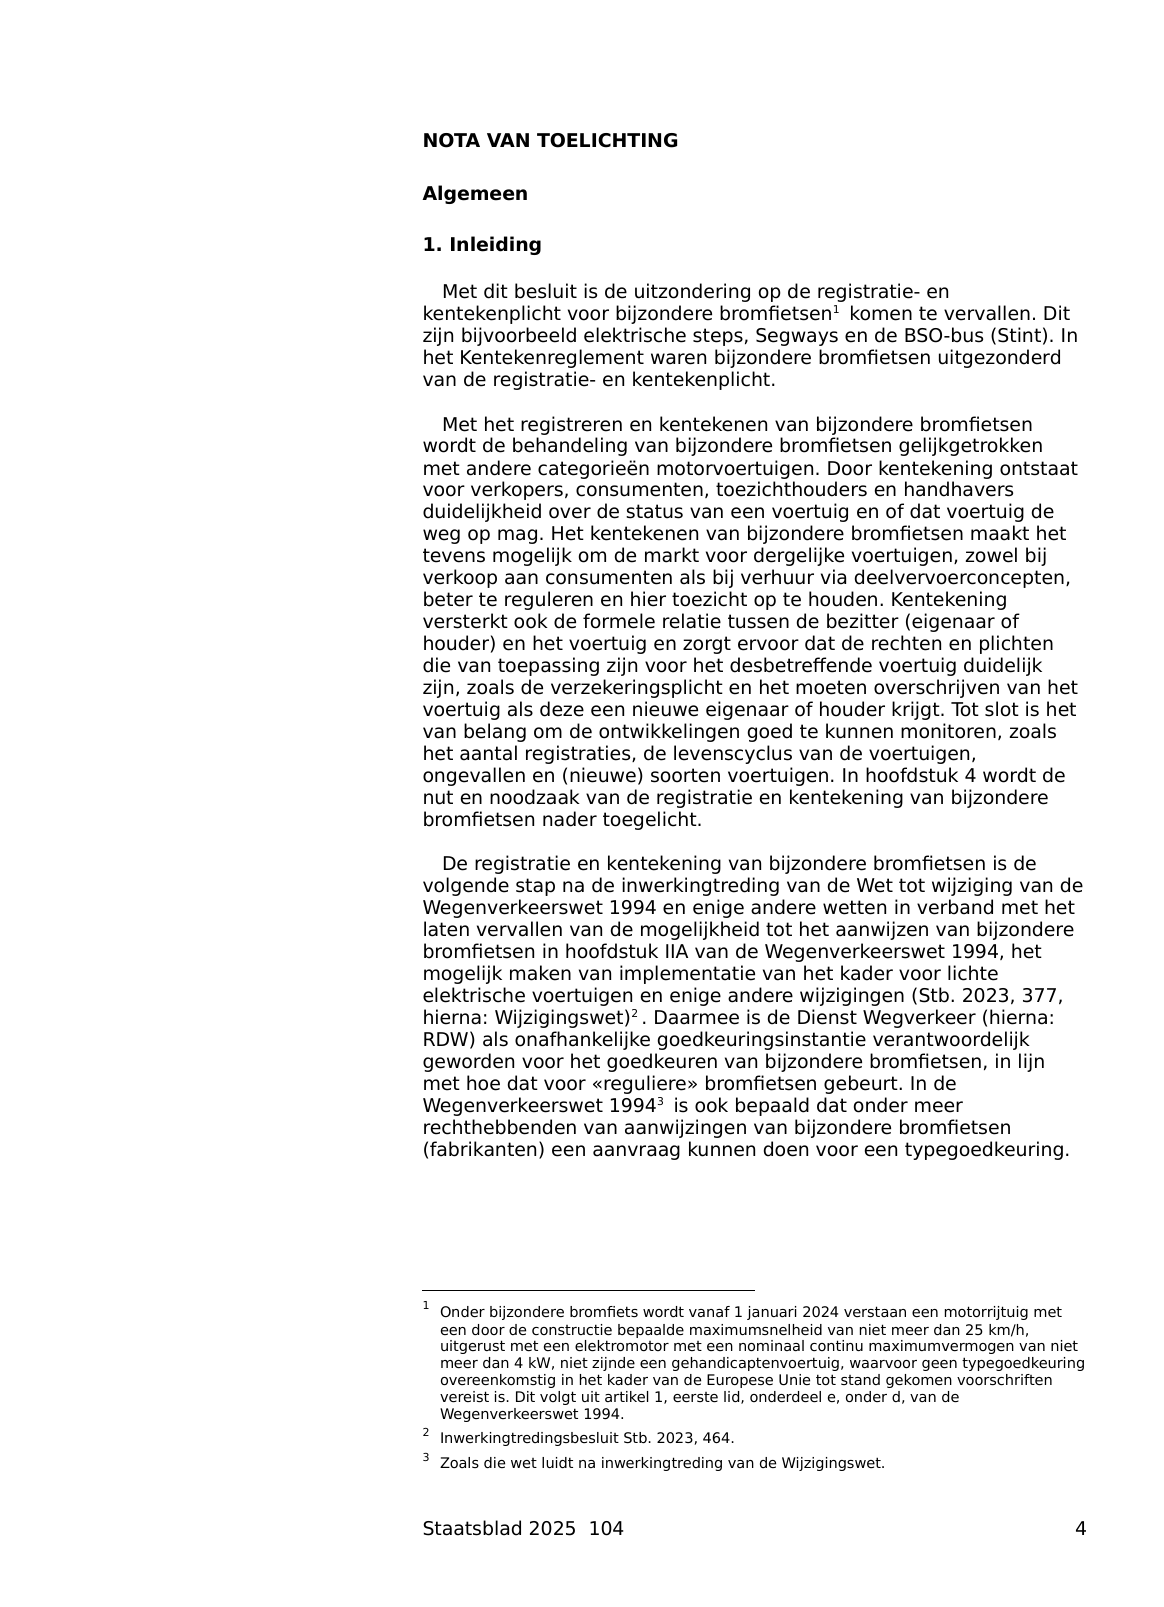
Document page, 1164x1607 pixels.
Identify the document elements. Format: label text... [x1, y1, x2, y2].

text De registratie en kentekening van bijzondere bromfietsen is de volgende stap na de inwerkingtreding van de Wet tot wijziging van de Wegenverkeerswet 1994 en enige andere wetten in verband met het laten vervallen van de mogelijkheid tot het aanwijzen van bijzondere bromfietsen in hoofdstuk IIA van de Wegenverkeerswet 1994, het mogelijk maken van implementatie van het kader voor lichte elektrische voertuigen en enige andere wijzigingen (Stb. 2023, 377, hierna: Wijzigingswet). Daarmee is de Dienst Wegverkeer (hierna: RDW) als onafhankelijke goedkeuringsinstantie verantwoordelijk geworden voor het goedkeuren van bijzondere bromfietsen, in lijn met hoe dat voor «reguliere» bromfietsen gebeurt. In de Wegenverkeerswet 1994 is ook bepaald dat onder meer rechthebbenden van aanwijzingen van bijzondere bromfietsen (fabrikanten) een aanvraag kunnen doen voor een typegoedkeuring. [422, 853, 1087, 1161]
text Inwerkingtredingsbesluit Stb. 2023, 464. [422, 1426, 1087, 1448]
text Onder bijzondere bromfiets wordt vanaf 1 januari 2024 verstaan een motorrijtuig met een door de constructie bepaalde maximumsnelheid van niet meer dan 25 km/h, uitgerust met een elektromotor met een nominaal continu maximumvermogen van niet meer dan 4 kW, niet zijnde een gehandicaptenvoertuig, waarvoor geen typegoedkeuring overeenkomstig in het kader van de Europese Unie tot stand gekomen voorschriften vereist is. Dit volgt uit artikel 1, eerste lid, onderdeel e, onder d, van de Wegenverkeerswet 1994. [422, 1299, 1087, 1423]
text Met dit besluit is de uitzondering op de registratie- en kentekenplicht voor bijzondere bromfietsen komen te vervallen. Dit zijn bijvoorbeeld elektrische steps, Segways en de BSO-bus (Stint). In het Kentekenreglement waren bijzondere bromfietsen uitgezonderd van de registratie- en kentekenplicht. [422, 281, 1087, 391]
text Met het registreren en kentekenen van bijzondere bromfietsen wordt de behandeling van bijzondere bromfietsen gelijkgetrokken met andere categorieën motorvoertuigen. Door kentekening ontstaat voor verkopers, consumenten, toezichthouders en handhavers duidelijkheid over de status van een voertuig en of dat voertuig de weg op mag. Het kentekenen van bijzondere bromfietsen maakt het tevens mogelijk om de markt voor dergelijke voertuigen, zowel bij verkoop aan consumenten als bij verhuur via deelvervoerconcepten, beter te reguleren en hier toezicht op te houden. Kentekening versterkt ook de formele relatie tussen de bezitter (eigenaar of houder) en het voertuig en zorgt ervoor dat de rechten en plichten die van toepassing zijn voor het desbetreffende voertuig duidelijk zijn, zoals de verzekeringsplicht en het moeten overschrijven van het voertuig als deze een nieuwe eigenaar of houder krijgt. Tot slot is het van belang om de ontwikkelingen goed te kunnen monitoren, zoals het aantal registraties, de levenscyclus van de voertuigen, ongevallen en (nieuwe) soorten voertuigen. In hoofdstuk 4 wordt de nut en noodzaak van de registratie en kentekening van bijzondere bromfietsen nader toegelicht. [422, 413, 1087, 831]
subtitle Algemeen [422, 182, 1087, 204]
subtitle 1. Inleiding [422, 234, 1087, 256]
subtitle NOTA VAN TOELICHTING [422, 130, 1087, 152]
text Zoals die wet luidt na inwerkingtreding van de Wijzigingswet. [422, 1451, 1087, 1473]
